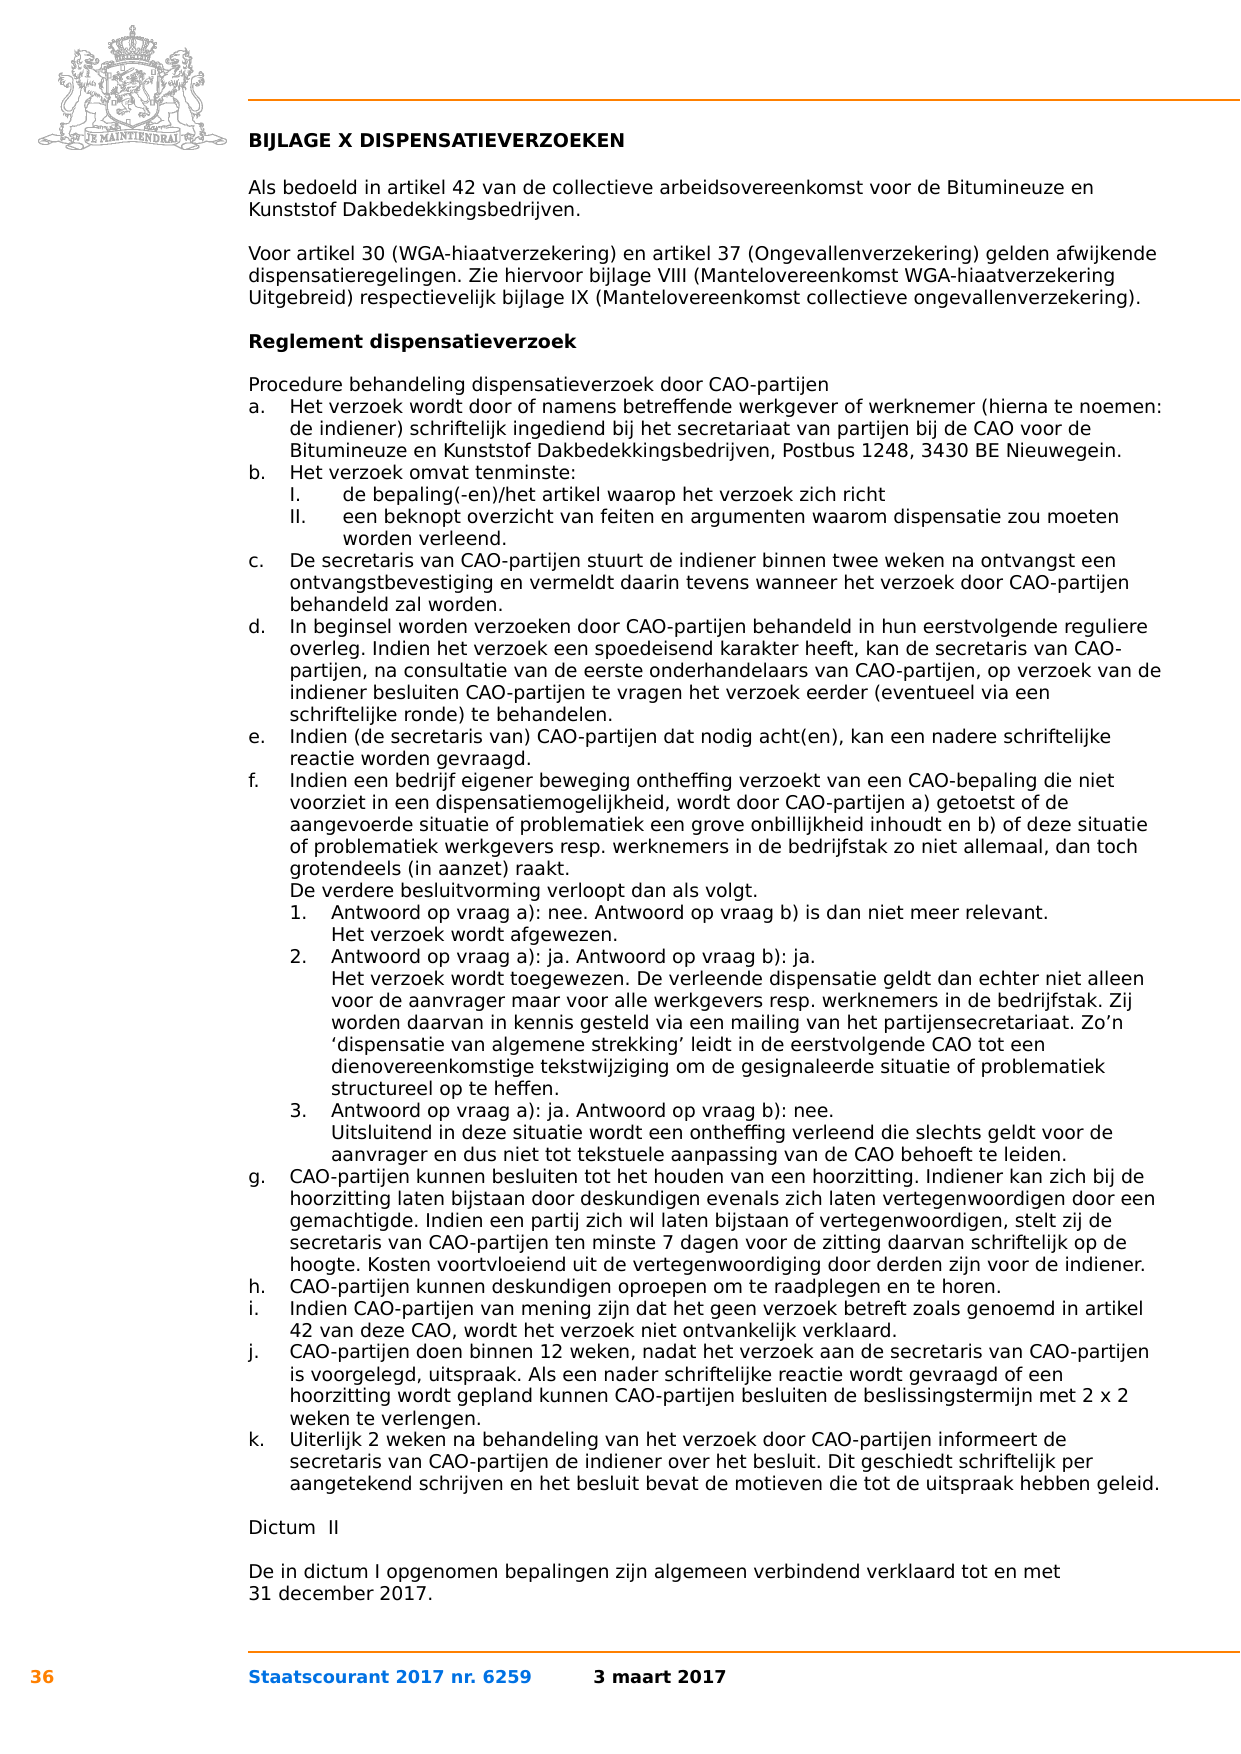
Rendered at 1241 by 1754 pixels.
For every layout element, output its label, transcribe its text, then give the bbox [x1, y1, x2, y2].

text Uitsluitend in deze situatie wordt een ontheffing verleend die slechts geldt voor de aanvrager en dus niet tot tekstuele aanpassing van de CAO behoeft te leiden. [331, 1122, 1163, 1166]
text g. CAO-partijen kunnen besluiten tot het houden van een hoorzitting. Indiener kan zich bij de hoorzitting laten bijstaan door deskundigen evenals zich laten vertegenwoordigen door een gemachtigde. Indien een partij zich wil laten bijstaan of vertegenwoordigen, stelt zij de secretaris van CAO-partijen ten minste 7 dagen voor de zitting daarvan schriftelijk op de hoogte. Kosten voortvloeiend uit de vertegenwoordiging door derden zijn voor de indiener. [248, 1166, 1163, 1276]
text h. CAO-partijen kunnen deskundigen oproepen om te raadplegen en te horen. [248, 1276, 1163, 1297]
text Voor artikel 30 (WGA-hiaatverzekering) en artikel 37 (Ongevallenverzekering) gelden afwijkende dispensatieregelingen. Zie hiervoor bijlage VIII (Mantelovereenkomst WGA-hiaatverzekering Uitgebreid) respectievelijk bijlage IX (Mantelovereenkomst collectieve ongevallenverzekering). [248, 243, 1163, 309]
text Dictum II [248, 1517, 1163, 1539]
subtitle BIJLAGE X DISPENSATIEVERZOEKEN [248, 130, 1163, 152]
text 2. Antwoord op vraag a): ja. Antwoord op vraag b): ja. [289, 946, 1163, 968]
text Het verzoek wordt afgewezen. [331, 924, 1163, 946]
text f. Indien een bedrijf eigener beweging ontheffing verzoekt van een CAO-bepaling die niet voorziet in een dispensatiemogelijkheid, wordt door CAO-partijen a) getoetst of de aangevoerde situatie of problematiek een grove onbillijkheid inhoudt en b) of deze situatie of problematiek werkgevers resp. werknemers in de bedrijfstak zo niet allemaal, dan toch grotendeels (in aanzet) raakt. [248, 770, 1163, 880]
text De verdere besluitvorming verloopt dan als volgt. [289, 880, 1163, 902]
text De in dictum I opgenomen bepalingen zijn algemeen verbindend verklaard tot en met 31 december 2017. [248, 1561, 1163, 1605]
text 1. Antwoord op vraag a): nee. Antwoord op vraag b) is dan niet meer relevant. [289, 902, 1163, 924]
text 3. Antwoord op vraag a): ja. Antwoord op vraag b): nee. [289, 1100, 1163, 1122]
subtitle Reglement dispensatieverzoek [248, 331, 1163, 352]
text k. Uiterlijk 2 weken na behandeling van het verzoek door CAO-partijen informeert de secretaris van CAO-partijen de indiener over het besluit. Dit geschiedt schriftelijk per aangetekend schrijven en het besluit bevat de motieven die tot de uitspraak hebben geleid. [248, 1429, 1163, 1495]
text b. Het verzoek omvat tenminste: [248, 462, 1163, 484]
text c. De secretaris van CAO-partijen stuurt de indiener binnen twee weken na ontvangst een ontvangstbevestiging en vermeldt daarin tevens wanneer het verzoek door CAO-partijen behandeld zal worden. [248, 550, 1163, 616]
text Het verzoek wordt toegewezen. De verleende dispensatie geldt dan echter niet alleen voor de aanvrager maar voor alle werkgevers resp. werknemers in de bedrijfstak. Zij worden daarvan in kennis gesteld via een mailing van het partijensecretariaat. Zo’n ‘dispensatie van algemene strekking’ leidt in de eerstvolgende CAO tot een dienovereenkomstige tekstwijziging om de gesignaleerde situatie of problematiek structureel op te heffen. [331, 968, 1163, 1100]
text j. CAO-partijen doen binnen 12 weken, nadat het verzoek aan de secretaris van CAO-partijen is voorgelegd, uitspraak. Als een nader schriftelijke reactie wordt gevraagd of een hoorzitting wordt gepland kunnen CAO-partijen besluiten de beslissingstermijn met 2 x 2 weken te verlengen. [248, 1341, 1163, 1429]
text e. Indien (de secretaris van) CAO-partijen dat nodig acht(en), kan een nadere schriftelijke reactie worden gevraagd. [248, 726, 1163, 770]
text a. Het verzoek wordt door of namens betreffende werkgever of werknemer (hierna te noemen: de indiener) schriftelijk ingediend bij het secretariaat van partijen bij de CAO voor de Bitumineuze en Kunststof Dakbedekkingsbedrijven, Postbus 1248, 3430 BE Nieuwegein. [248, 396, 1163, 462]
text i. Indien CAO-partijen van mening zijn dat het geen verzoek betreft zoals genoemd in artikel 42 van deze CAO, wordt het verzoek niet ontvankelijk verklaard. [248, 1297, 1163, 1341]
text Procedure behandeling dispensatieverzoek door CAO-partijen [248, 374, 1163, 396]
text II. een beknopt overzicht van feiten en argumenten waarom dispensatie zou moeten worden verleend. [289, 506, 1163, 550]
text d. In beginsel worden verzoeken door CAO-partijen behandeld in hun eerstvolgende reguliere overleg. Indien het verzoek een spoedeisend karakter heeft, kan de secretaris van CAO-partijen, na consultatie van de eerste onderhandelaars van CAO-partijen, op verzoek van de indiener besluiten CAO-partijen te vragen het verzoek eerder (eventueel via een schriftelijke ronde) te behandelen. [248, 616, 1163, 726]
text Als bedoeld in artikel 42 van de collectieve arbeidsovereenkomst voor de Bitumineuze en Kunststof Dakbedekkingsbedrijven. [248, 177, 1163, 221]
picture [38, 25, 227, 150]
text I. de bepaling(-en)/het artikel waarop het verzoek zich richt [289, 484, 1163, 506]
